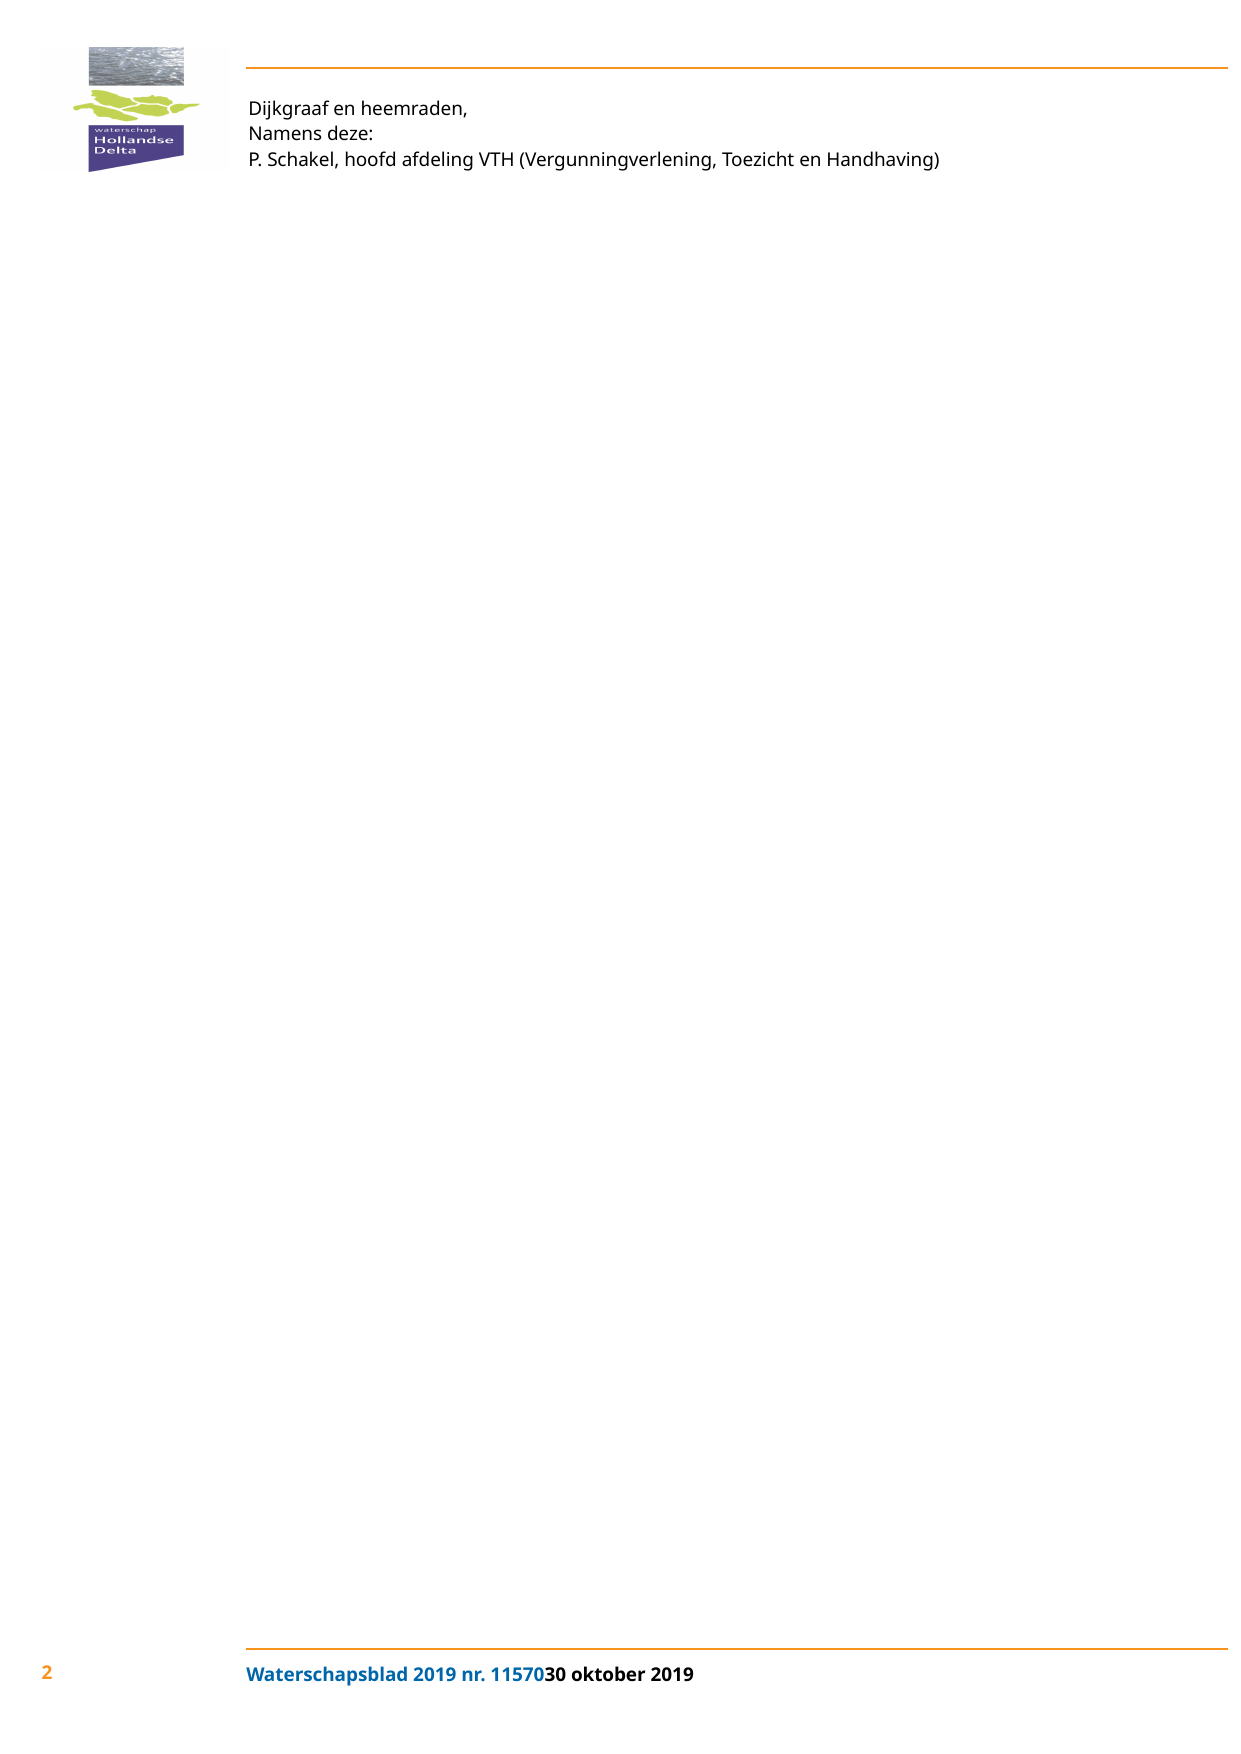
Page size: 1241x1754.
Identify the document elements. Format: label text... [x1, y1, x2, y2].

text P. Schakel, hoofd afdeling VTH (Vergunningverlening, Toezicht en Handhaving) [248, 146, 1152, 172]
picture [41, 47, 231, 172]
text Namens deze: [248, 121, 1152, 146]
text Dijkgraaf en heemraden, [248, 95, 1152, 121]
